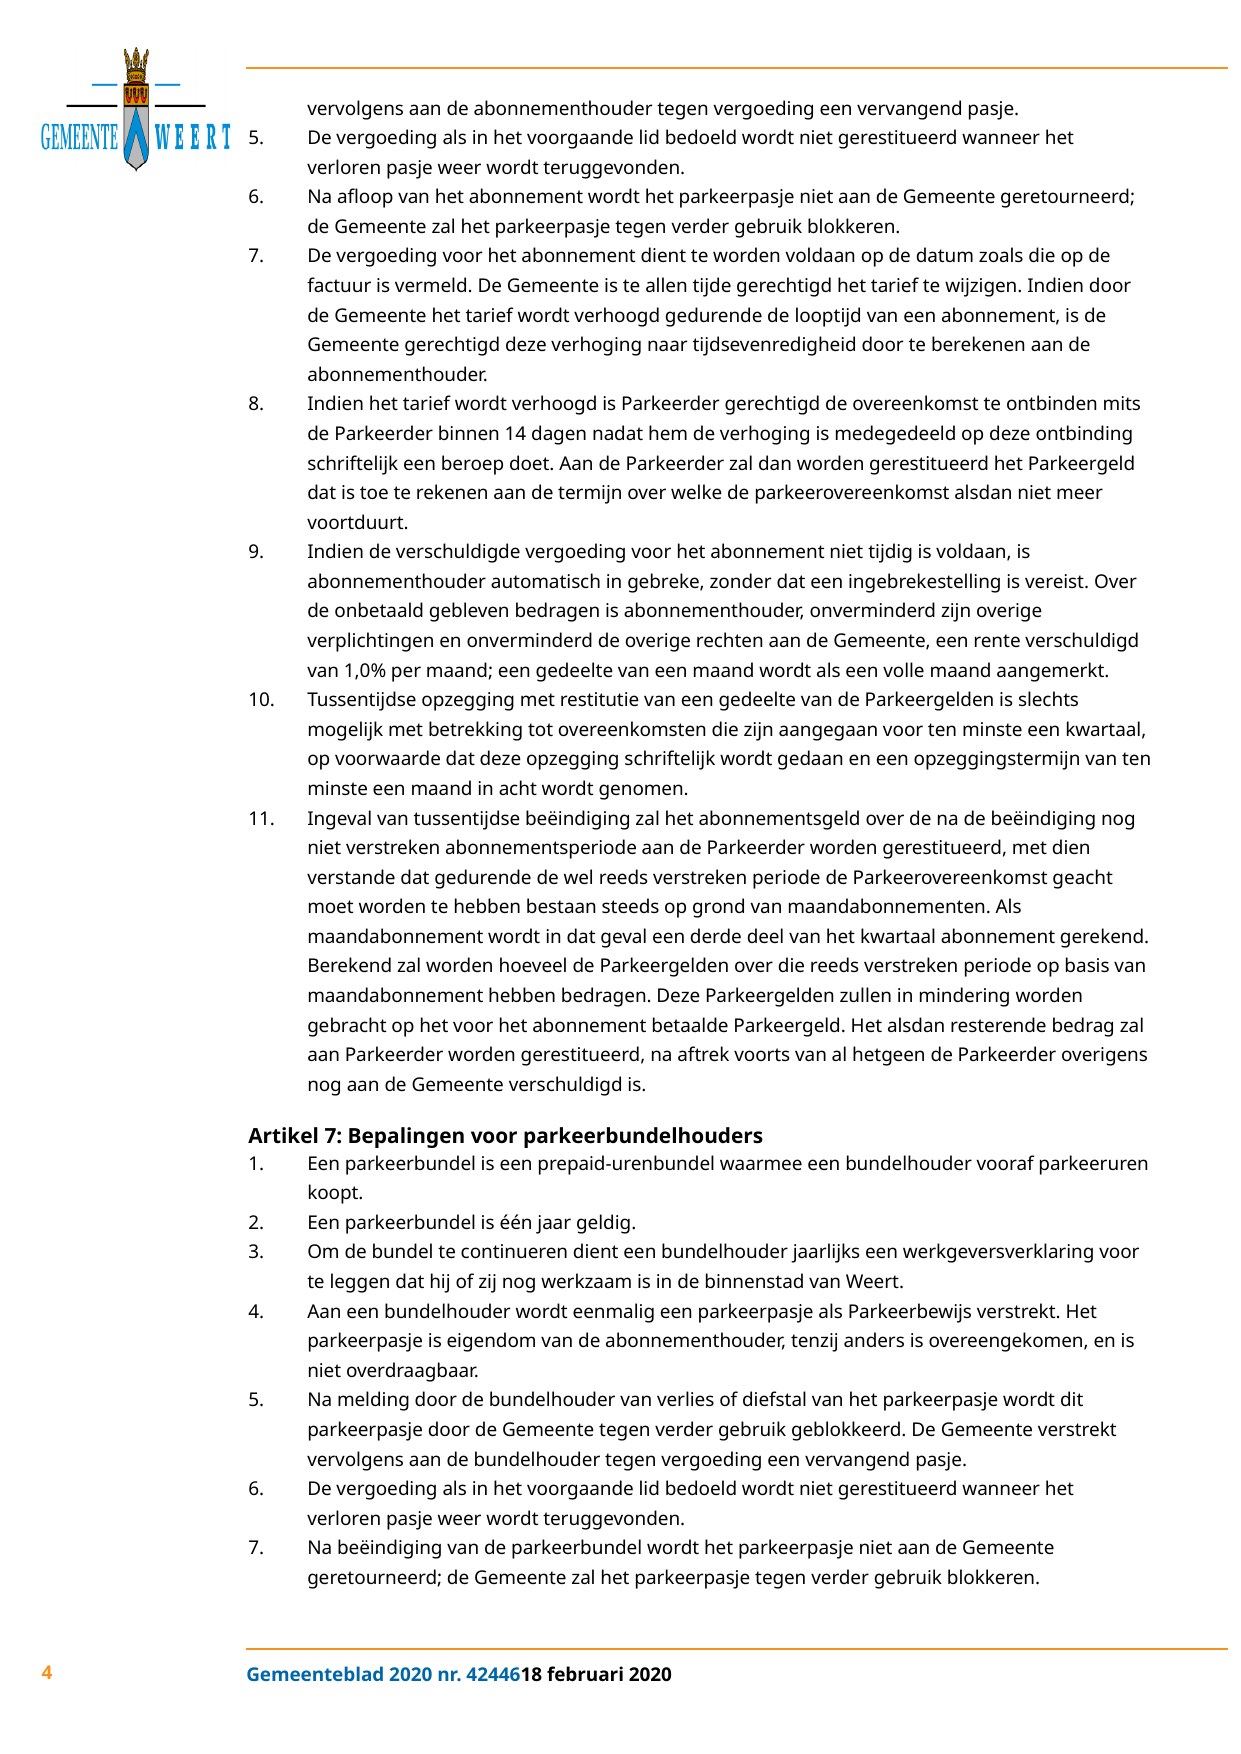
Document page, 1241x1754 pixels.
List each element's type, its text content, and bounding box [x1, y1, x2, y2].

list Indien het tarief wordt verhoogd is Parkeerder gerechtigd de overeenkomst te ontbinden mits de Parkeerder binnen 14 dagen nadat hem de verhoging is medegedeeld op deze ontbinding schriftelijk een beroep doet. Aan de Parkeerder zal dan worden gerestitueerd het Parkeergeld dat is toe te rekenen aan de termijn over welke de parkeerovereenkomst alsdan niet meer voortduurt. [248, 391, 1152, 535]
list Aan een bundelhouder wordt eenmalig een parkeerpasje als Parkeerbewijs verstrekt. Het parkeerpasje is eigendom van de abonnementhouder, tenzij anders is overeengekomen, en is niet overdraagbaar. [248, 1298, 1152, 1383]
picture [41, 47, 231, 172]
list Tussentijdse opzegging met restitutie van een gedeelte van de Parkeergelden is slechts mogelijk met betrekking tot overeenkomsten die zijn aangegaan voor ten minste een kwartaal, op voorwaarde dat deze opzegging schriftelijk wordt gedaan en een opzeggingstermijn van ten minste een maand in acht wordt genomen. [248, 686, 1152, 801]
list Na melding door de bundelhouder van verlies of diefstal van het parkeerpasje wordt dit parkeerpasje door de Gemeente tegen verder gebruik geblokkeerd. De Gemeente verstrekt vervolgens aan de bundelhouder tegen vergoeding een vervangend pasje. [248, 1387, 1152, 1471]
list Na afloop van het abonnement wordt het parkeerpasje niet aan de Gemeente geretourneerd; de Gemeente zal het parkeerpasje tegen verder gebruik blokkeren. [248, 183, 1152, 239]
list Indien de verschuldigde vergoeding voor het abonnement niet tijdig is voldaan, is abonnementhouder automatisch in gebreke, zonder dat een ingebrekestelling is vereist. Over de onbetaald gebleven bedragen is abonnementhouder, onverminderd zijn overige verplichtingen en onverminderd de overige rechten aan de Gemeente, een rente verschuldigd van 1,0% per maand; een gedeelte van een maand wordt als een volle maand aangemerkt. [248, 538, 1152, 683]
list De vergoeding als in het voorgaande lid bedoeld wordt niet gerestitueerd wanneer het verloren pasje weer wordt teruggevonden. [248, 124, 1152, 180]
list De vergoeding voor het abonnement dient te worden voldaan op de datum zoals die op de factuur is vermeld. De Gemeente is te allen tijde gerechtigd het tarief te wijzigen. Indien door de Gemeente het tarief wordt verhoogd gedurende de looptijd van een abonnement, is de Gemeente gerechtigd deze verhoging naar tijdsevenredigheid door te berekenen aan de abonnementhouder. [248, 243, 1152, 387]
text Artikel 7: Bepalingen voor parkeerbundelhouders [248, 1121, 1152, 1150]
list De vergoeding als in het voorgaande lid bedoeld wordt niet gerestitueerd wanneer het verloren pasje weer wordt teruggevonden. [248, 1475, 1152, 1531]
list Om de bundel te continueren dient een bundelhouder jaarlijks een werkgeversverklaring voor te leggen dat hij of zij nog werkzaam is in de binnenstad van Weert. [248, 1239, 1152, 1294]
list Ingeval van tussentijdse beëindiging zal het abonnementsgeld over de na de beëindiging nog niet verstreken abonnementsperiode aan de Parkeerder worden gerestitueerd, met dien verstande dat gedurende de wel reeds verstreken periode de Parkeerovereenkomst geacht moet worden te hebben bestaan steeds op grond van maandabonnementen. Als maandabonnement wordt in dat geval een derde deel van het kwartaal abonnement gerekend. Berekend zal worden hoeveel de Parkeergelden over die reeds verstreken periode op basis van maandabonnement hebben bedragen. Deze Parkeergelden zullen in mindering worden gebracht op het voor het abonnement betaalde Parkeergeld. Het alsdan resterende bedrag zal aan Parkeerder worden gerestitueerd, na aftrek voorts van al hetgeen de Parkeerder overigens nog aan de Gemeente verschuldigd is. [248, 805, 1152, 1097]
list Een parkeerbundel is een prepaid-urenbundel waarmee een bundelhouder vooraf parkeeruren koopt. [248, 1150, 1152, 1205]
list vervolgens aan de abonnementhouder tegen vergoeding een vervangend pasje. [248, 95, 1152, 121]
list Na beëindiging van de parkeerbundel wordt het parkeerpasje niet aan de Gemeente geretourneerd; de Gemeente zal het parkeerpasje tegen verder gebruik blokkeren. [248, 1534, 1152, 1590]
list Een parkeerbundel is één jaar geldig. [248, 1209, 1152, 1235]
